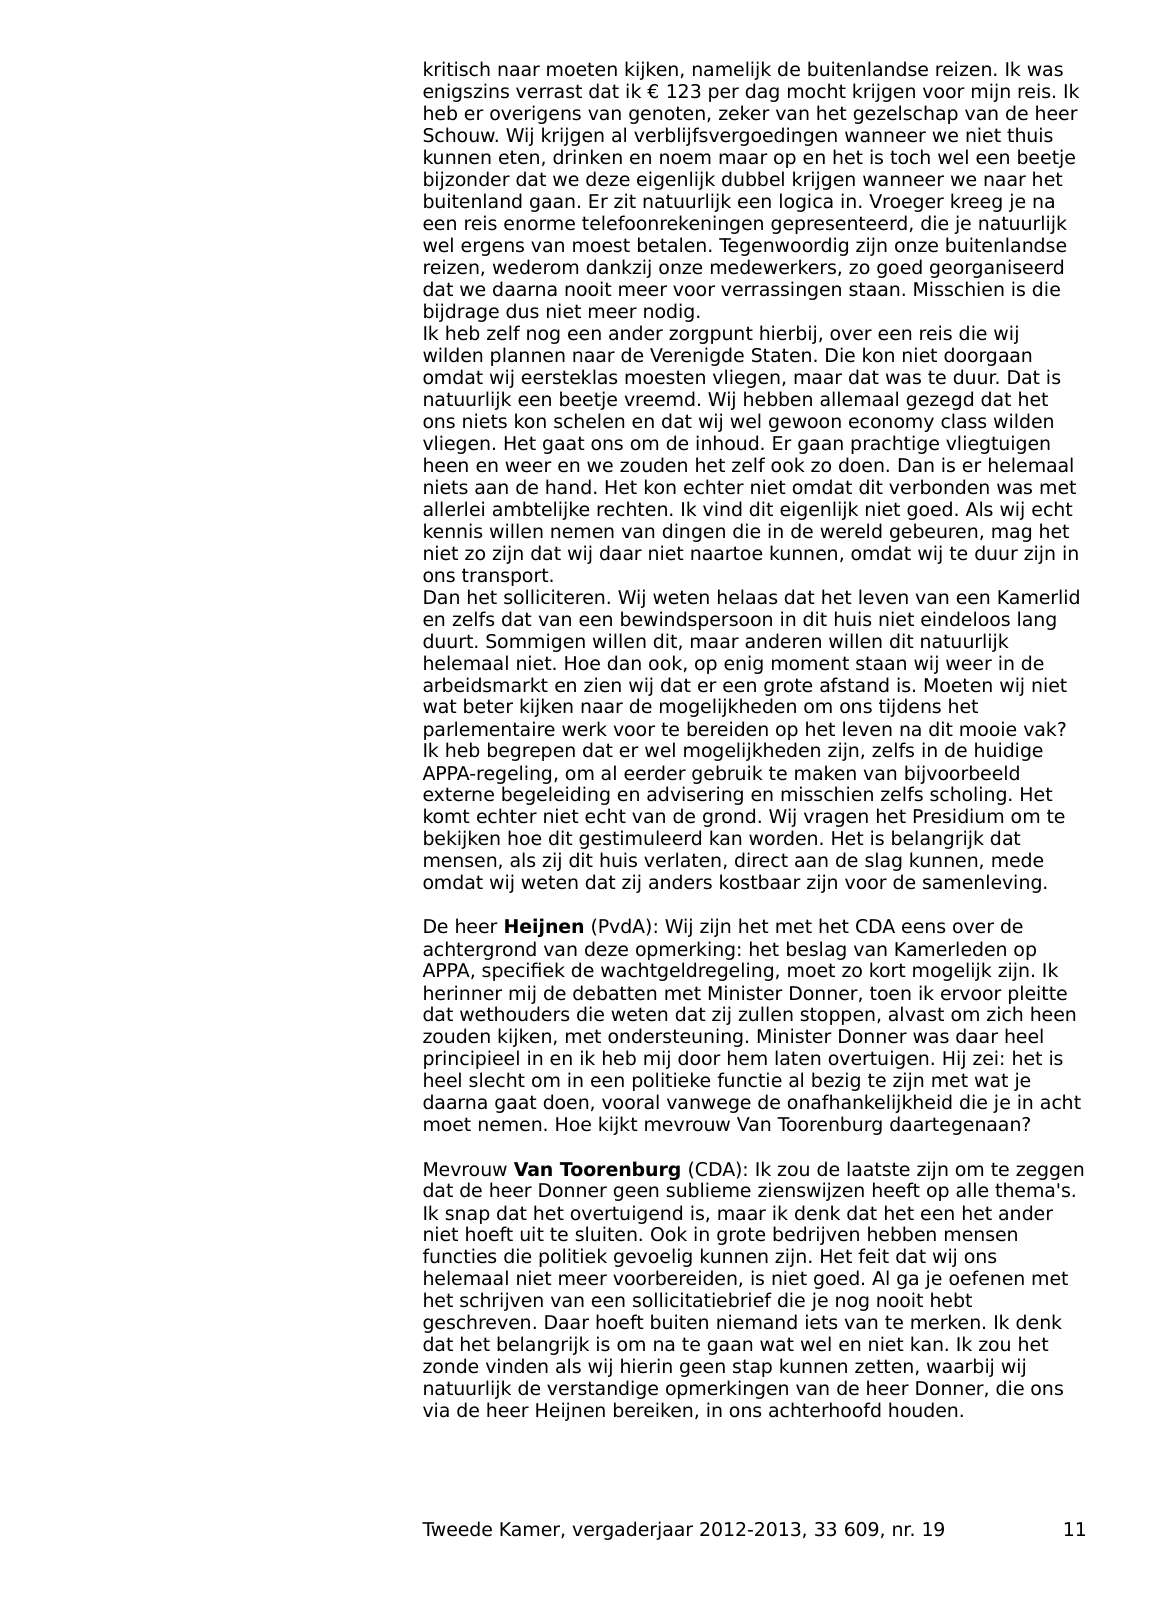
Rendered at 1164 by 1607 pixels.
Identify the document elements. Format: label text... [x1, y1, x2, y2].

text Mevrouw Van Toorenburg (CDA): Ik zou de laatste zijn om te zeggen dat de heer Donner geen sublieme zienswijzen heeft op alle thema's. Ik snap dat het overtuigend is, maar ik denk dat het een het ander niet hoeft uit te sluiten. Ook in grote bedrijven hebben mensen functies die politiek gevoelig kunnen zijn. Het feit dat wij ons helemaal niet meer voorbereiden, is niet goed. Al ga je oefenen met het schrijven van een sollicitatiebrief die je nog nooit hebt geschreven. Daar hoeft buiten niemand iets van te merken. Ik denk dat het belangrijk is om na te gaan wat wel en niet kan. Ik zou het zonde vinden als wij hierin geen stap kunnen zetten, waarbij wij natuurlijk de verstandige opmerkingen van de heer Donner, die ons via de heer Heijnen bereiken, in ons achterhoofd houden. [422, 1158, 1087, 1422]
text kritisch naar moeten kijken, namelijk de buitenlandse reizen. Ik was enigszins verrast dat ik € 123 per dag mocht krijgen voor mijn reis. Ik heb er overigens van genoten, zeker van het gezelschap van de heer Schouw. Wij krijgen al verblijfsvergoedingen wanneer we niet thuis kunnen eten, drinken en noem maar op en het is toch wel een beetje bijzonder dat we deze eigenlijk dubbel krijgen wanneer we naar het buitenland gaan. Er zit natuurlijk een logica in. Vroeger kreeg je na een reis enorme telefoonrekeningen gepresenteerd, die je natuurlijk wel ergens van moest betalen. Tegenwoordig zijn onze buitenlandse reizen, wederom dankzij onze medewerkers, zo goed georganiseerd dat we daarna nooit meer voor verrassingen staan. Misschien is die bijdrage dus niet meer nodig. [422, 59, 1087, 323]
text Dan het solliciteren. Wij weten helaas dat het leven van een Kamerlid en zelfs dat van een bewindspersoon in dit huis niet eindeloos lang duurt. Sommigen willen dit, maar anderen willen dit natuurlijk helemaal niet. Hoe dan ook, op enig moment staan wij weer in de arbeidsmarkt en zien wij dat er een grote afstand is. Moeten wij niet wat beter kijken naar de mogelijkheden om ons tijdens het parlementaire werk voor te bereiden op het leven na dit mooie vak? Ik heb begrepen dat er wel mogelijkheden zijn, zelfs in de huidige APPA-regeling, om al eerder gebruik te maken van bijvoorbeeld externe begeleiding en advisering en misschien zelfs scholing. Het komt echter niet echt van de grond. Wij vragen het Presidium om te bekijken hoe dit gestimuleerd kan worden. Het is belangrijk dat mensen, als zij dit huis verlaten, direct aan de slag kunnen, mede omdat wij weten dat zij anders kostbaar zijn voor de samenleving. [422, 587, 1087, 894]
text De heer Heijnen (PvdA): Wij zijn het met het CDA eens over de achtergrond van deze opmerking: het beslag van Kamerleden op APPA, specifiek de wachtgeldregeling, moet zo kort mogelijk zijn. Ik herinner mij de debatten met Minister Donner, toen ik ervoor pleitte dat wethouders die weten dat zij zullen stoppen, alvast om zich heen zouden kijken, met ondersteuning. Minister Donner was daar heel principieel in en ik heb mij door hem laten overtuigen. Hij zei: het is heel slecht om in een politieke functie al bezig te zijn met wat je daarna gaat doen, vooral vanwege de onafhankelijkheid die je in acht moet nemen. Hoe kijkt mevrouw Van Toorenburg daartegenaan? [422, 916, 1087, 1136]
text Ik heb zelf nog een ander zorgpunt hierbij, over een reis die wij wilden plannen naar de Verenigde Staten. Die kon niet doorgaan omdat wij eersteklas moesten vliegen, maar dat was te duur. Dat is natuurlijk een beetje vreemd. Wij hebben allemaal gezegd dat het ons niets kon schelen en dat wij wel gewoon economy class wilden vliegen. Het gaat ons om de inhoud. Er gaan prachtige vliegtuigen heen en weer en we zouden het zelf ook zo doen. Dan is er helemaal niets aan de hand. Het kon echter niet omdat dit verbonden was met allerlei ambtelijke rechten. Ik vind dit eigenlijk niet goed. Als wij echt kennis willen nemen van dingen die in de wereld gebeuren, mag het niet zo zijn dat wij daar niet naartoe kunnen, omdat wij te duur zijn in ons transport. [422, 323, 1087, 587]
